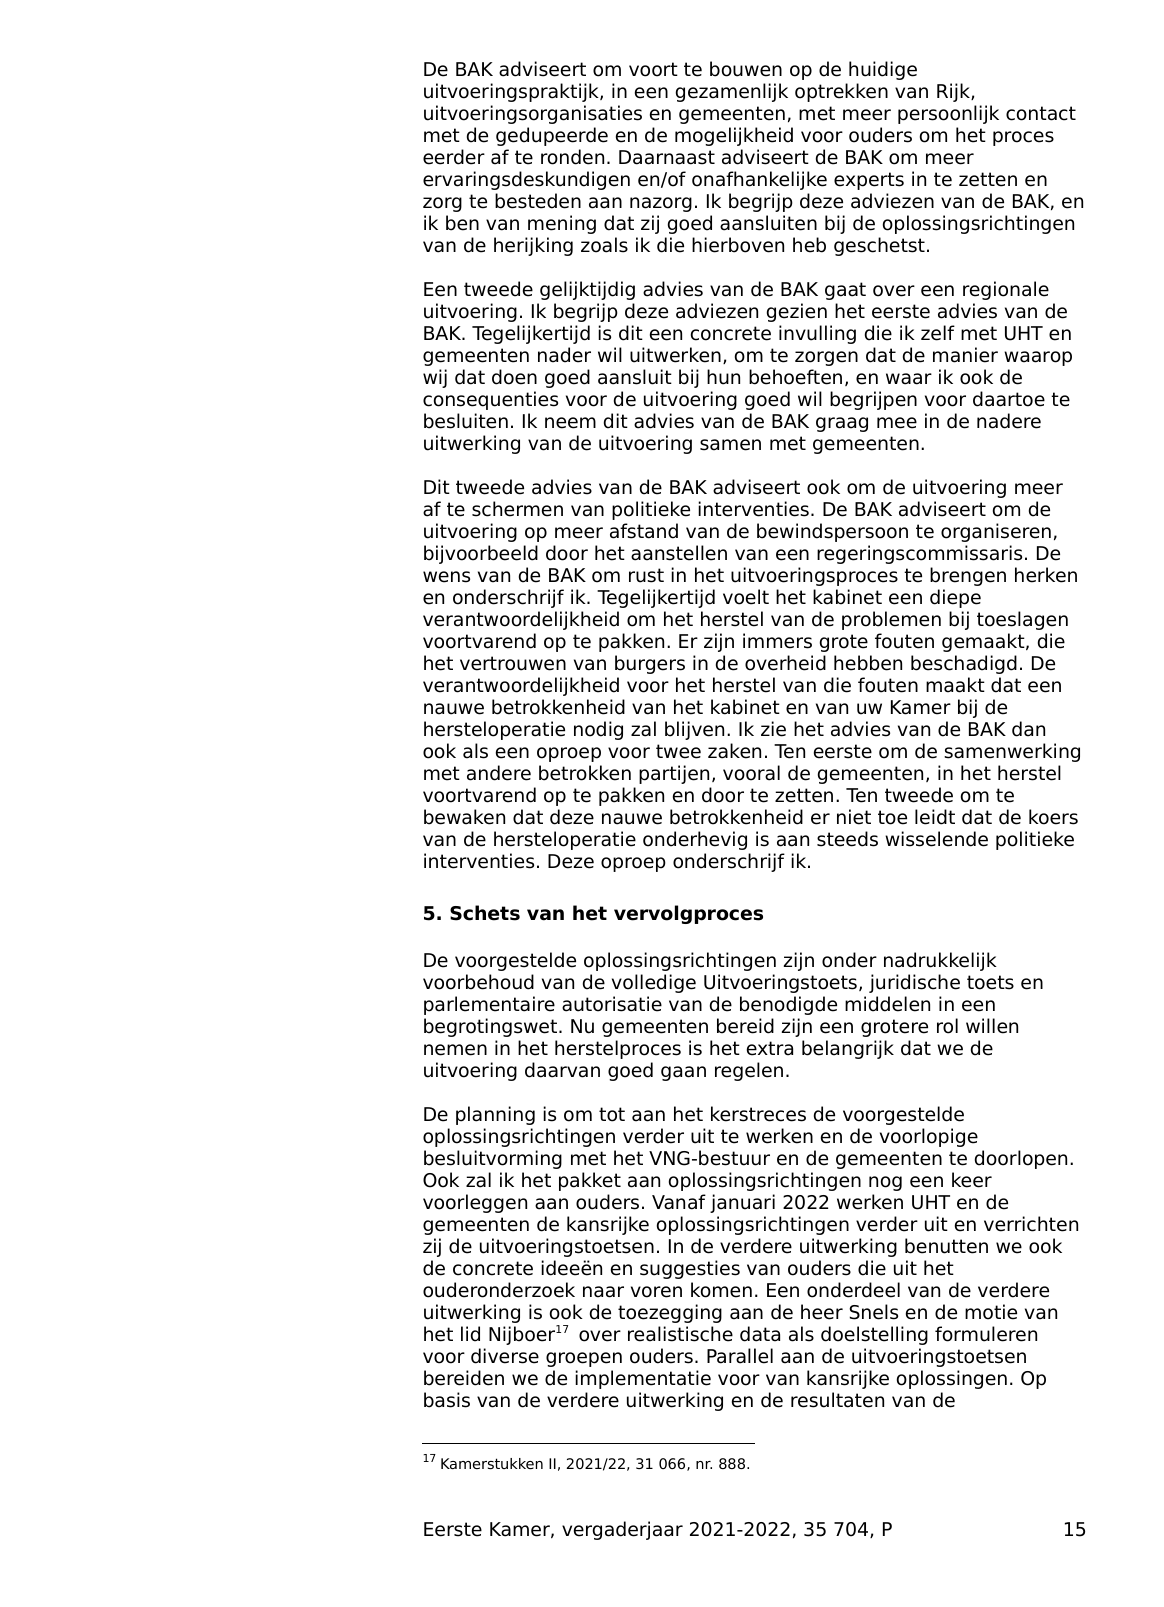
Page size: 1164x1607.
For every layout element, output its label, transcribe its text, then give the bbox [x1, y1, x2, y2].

subtitle 5. Schets van het vervolgproces [422, 903, 1087, 925]
text De planning is om tot aan het kerstreces de voorgestelde oplossingsrichtingen verder uit te werken en de voorlopige besluitvorming met het VNG-bestuur en de gemeenten te doorlopen. Ook zal ik het pakket aan oplossingsrichtingen nog een keer voorleggen aan ouders. Vanaf januari 2022 werken UHT en de gemeenten de kansrijke oplossingsrichtingen verder uit en verrichten zij de uitvoeringstoetsen. In de verdere uitwerking benutten we ook de concrete ideeën en suggesties van ouders die uit het ouderonderzoek naar voren komen. Een onderdeel van de verdere uitwerking is ook de toezegging aan de heer Snels en de motie van het lid Nijboer over realistische data als doelstelling formuleren voor diverse groepen ouders. Parallel aan de uitvoeringstoetsen bereiden we de implementatie voor van kansrijke oplossingen. Op basis van de verdere uitwerking en de resultaten van de [422, 1104, 1087, 1411]
text Kamerstukken II, 2021/22, 31 066, nr. 888. [422, 1452, 1087, 1474]
text Dit tweede advies van de BAK adviseert ook om de uitvoering meer af te schermen van politieke interventies. De BAK adviseert om de uitvoering op meer afstand van de bewindspersoon te organiseren, bijvoorbeeld door het aanstellen van een regeringscommissaris. De wens van de BAK om rust in het uitvoeringsproces te brengen herken en onderschrijf ik. Tegelijkertijd voelt het kabinet een diepe verantwoordelijkheid om het herstel van de problemen bij toeslagen voortvarend op te pakken. Er zijn immers grote fouten gemaakt, die het vertrouwen van burgers in de overheid hebben beschadigd. De verantwoordelijkheid voor het herstel van die fouten maakt dat een nauwe betrokkenheid van het kabinet en van uw Kamer bij de hersteloperatie nodig zal blijven. Ik zie het advies van de BAK dan ook als een oproep voor twee zaken. Ten eerste om de samenwerking met andere betrokken partijen, vooral de gemeenten, in het herstel voortvarend op te pakken en door te zetten. Ten tweede om te bewaken dat deze nauwe betrokkenheid er niet toe leidt dat de koers van de hersteloperatie onderhevig is aan steeds wisselende politieke interventies. Deze oproep onderschrijf ik. [422, 477, 1087, 873]
text De BAK adviseert om voort te bouwen op de huidige uitvoeringspraktijk, in een gezamenlijk optrekken van Rijk, uitvoeringsorganisaties en gemeenten, met meer persoonlijk contact met de gedupeerde en de mogelijkheid voor ouders om het proces eerder af te ronden. Daarnaast adviseert de BAK om meer ervaringsdeskundigen en/of onafhankelijke experts in te zetten en zorg te besteden aan nazorg. Ik begrijp deze adviezen van de BAK, en ik ben van mening dat zij goed aansluiten bij de oplossingsrichtingen van de herijking zoals ik die hierboven heb geschetst. [422, 59, 1087, 257]
text De voorgestelde oplossingsrichtingen zijn onder nadrukkelijk voorbehoud van de volledige Uitvoeringstoets, juridische toets en parlementaire autorisatie van de benodigde middelen in een begrotingswet. Nu gemeenten bereid zijn een grotere rol willen nemen in het herstelproces is het extra belangrijk dat we de uitvoering daarvan goed gaan regelen. [422, 950, 1087, 1082]
text Een tweede gelijktijdig advies van de BAK gaat over een regionale uitvoering. Ik begrijp deze adviezen gezien het eerste advies van de BAK. Tegelijkertijd is dit een concrete invulling die ik zelf met UHT en gemeenten nader wil uitwerken, om te zorgen dat de manier waarop wij dat doen goed aansluit bij hun behoeften, en waar ik ook de consequenties voor de uitvoering goed wil begrijpen voor daartoe te besluiten. Ik neem dit advies van de BAK graag mee in de nadere uitwerking van de uitvoering samen met gemeenten. [422, 279, 1087, 455]
